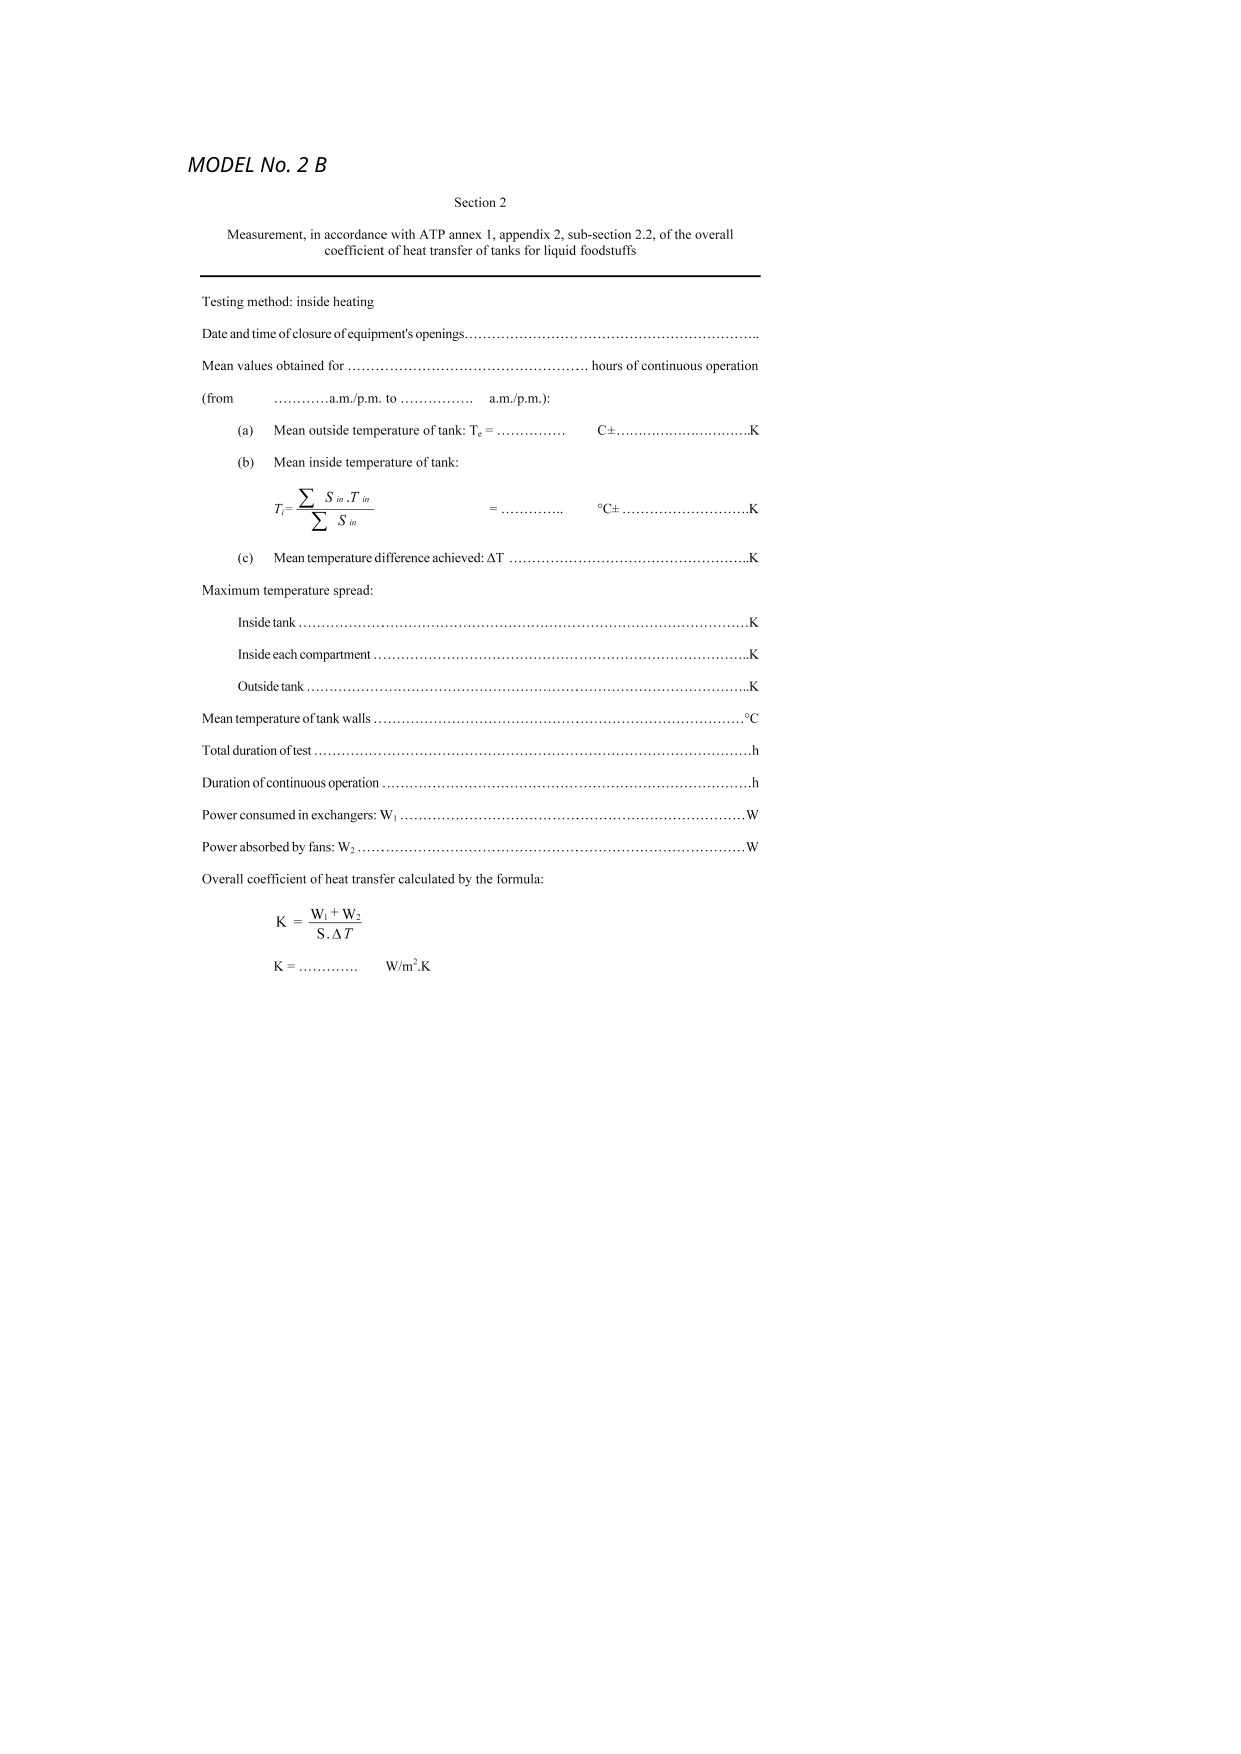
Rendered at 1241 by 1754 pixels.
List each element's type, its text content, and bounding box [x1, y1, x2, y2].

picture [187, 193, 773, 981]
text MODEL No. 2 B [187, 150, 1053, 178]
